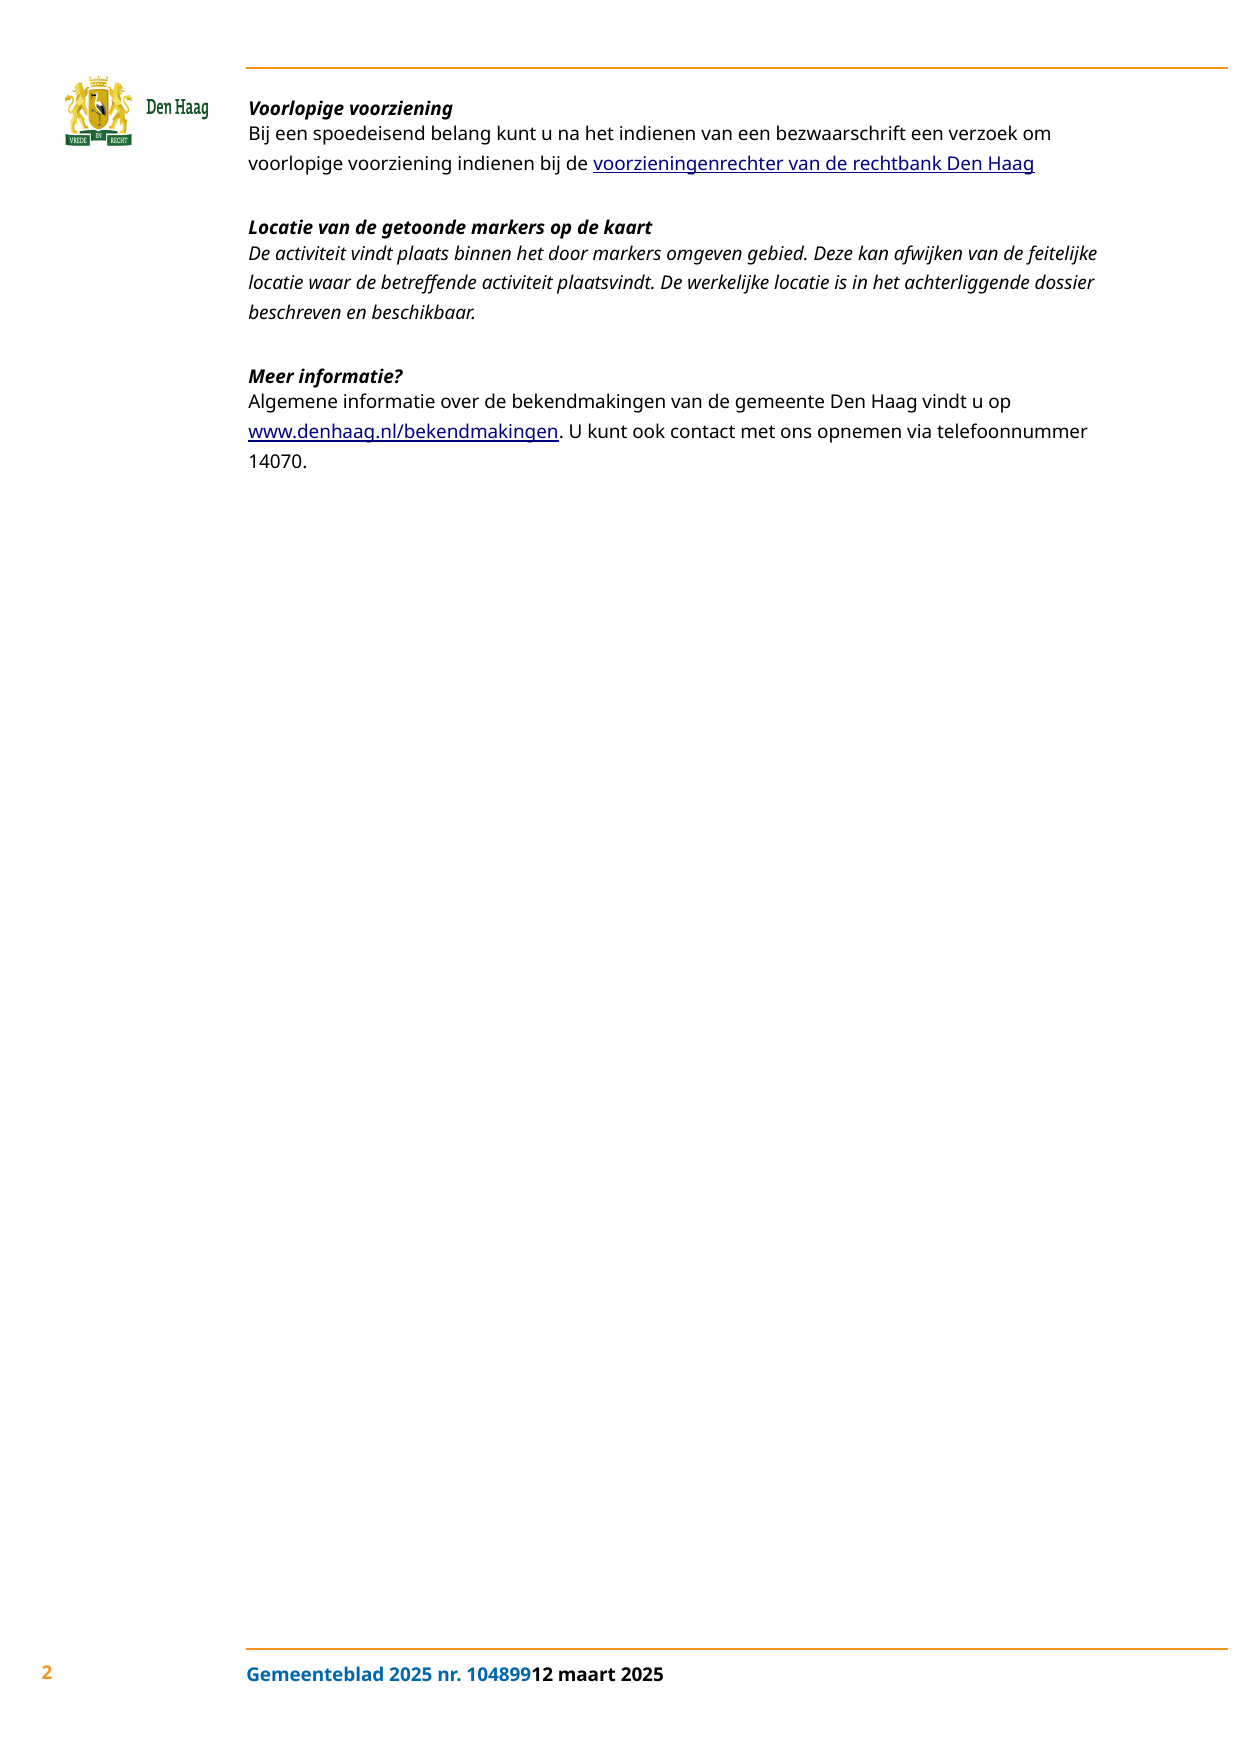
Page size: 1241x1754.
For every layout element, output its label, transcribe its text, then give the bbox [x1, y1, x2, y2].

text Voorlopige voorziening [248, 95, 1152, 121]
text De activiteit vindt plaats binnen het door markers omgeven gebied. Deze kan afwijken van de feitelijke locatie waar de betreffende activiteit plaatsvindt. De werkelijke locatie is in het achterliggende dossier beschreven en beschikbaar. [248, 240, 1152, 325]
picture [41, 47, 231, 172]
text Meer informatie? [248, 363, 1152, 389]
text Locatie van de getoonde markers op de kaart [248, 214, 1152, 240]
text Algemene informatie over de bekendmakingen van de gemeente Den Haag vindt u op www.denhaag.nl/bekendmakingen. U kunt ook contact met ons opnemen via telefoonnummer 14070. [248, 389, 1152, 473]
text Bij een spoedeisend belang kunt u na het indienen van een bezwaarschrift een verzoek om voorlopige voorziening indienen bij de voorzieningenrechter van de rechtbank Den Haag [248, 121, 1152, 176]
